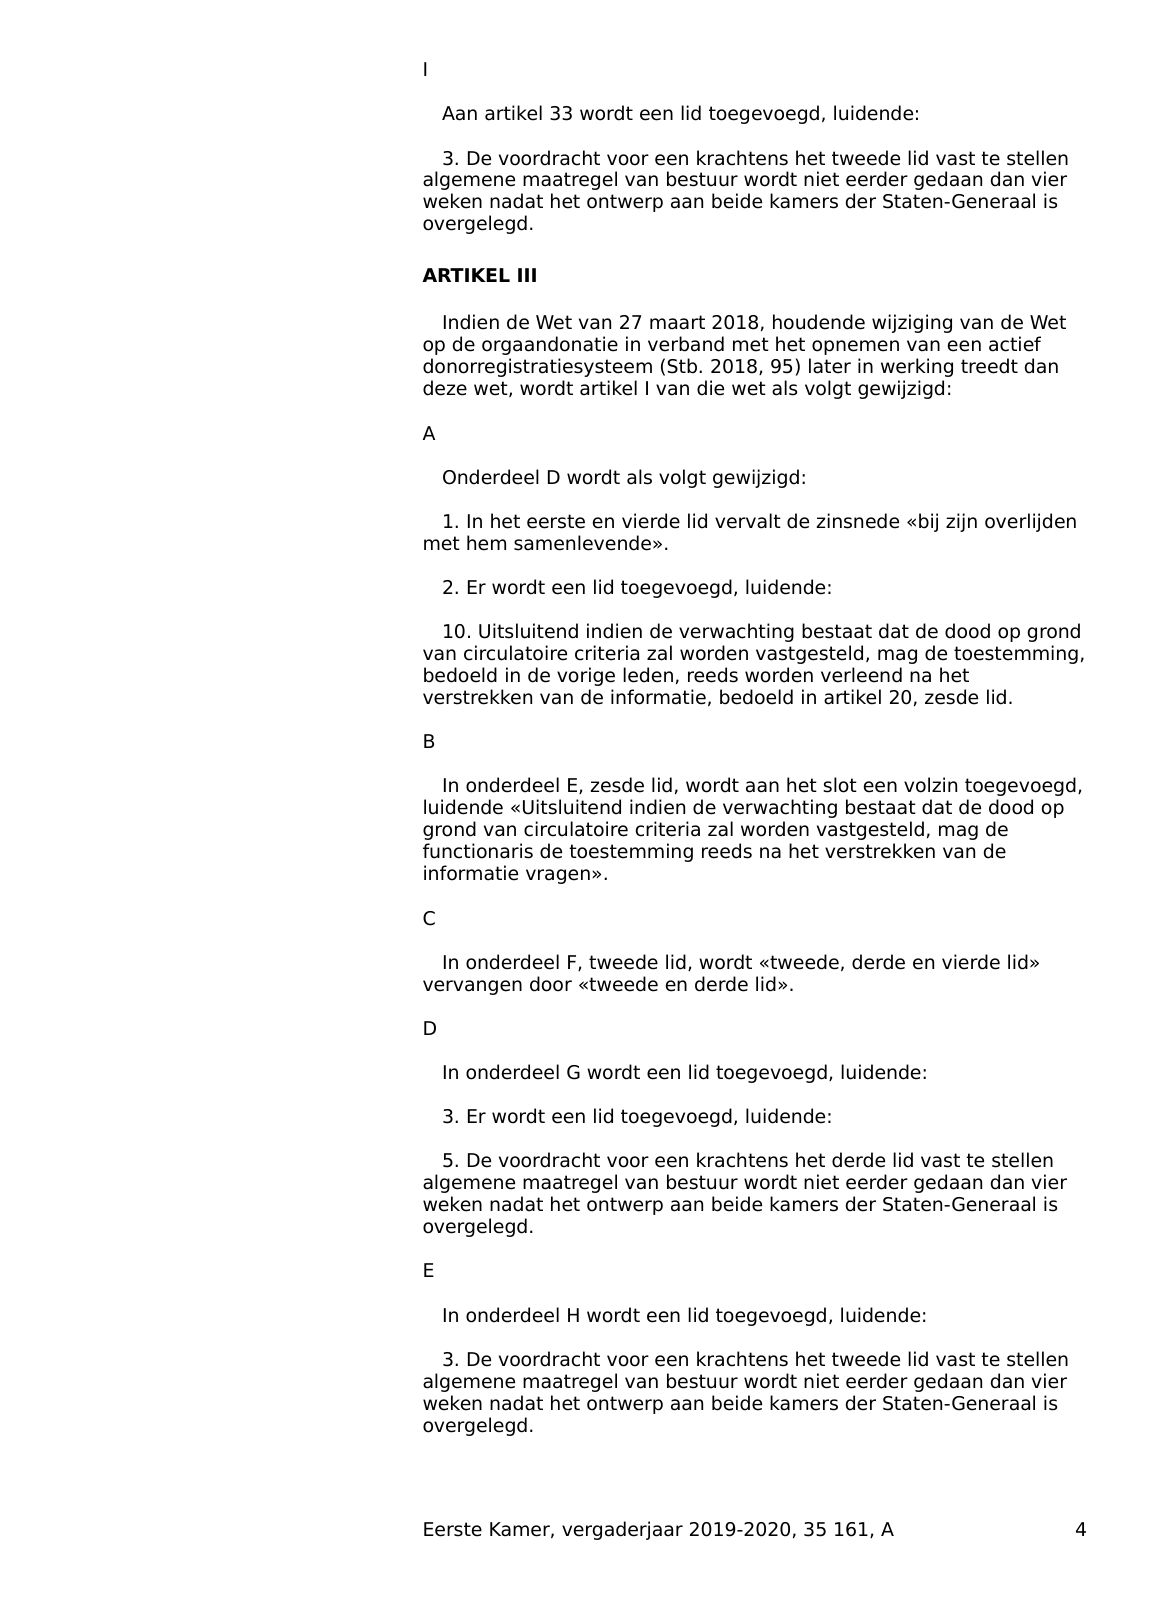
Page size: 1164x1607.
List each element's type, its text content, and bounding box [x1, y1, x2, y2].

text Indien de Wet van 27 maart 2018, houdende wijziging van de Wet op de orgaandonatie in verband met het opnemen van een actief donorregistratiesysteem (Stb. 2018, 95) later in werking treedt dan deze wet, wordt artikel I van die wet als volgt gewijzigd: [422, 312, 1087, 400]
text B [422, 731, 1087, 753]
text I [422, 59, 1087, 81]
text 3. Er wordt een lid toegevoegd, luidende: [422, 1106, 1087, 1128]
text 1. In het eerste en vierde lid vervalt de zinsnede «bij zijn overlijden met hem samenlevende». [422, 511, 1087, 555]
text A [422, 422, 1087, 444]
text 3. De voordracht voor een krachtens het tweede lid vast te stellen algemene maatregel van bestuur wordt niet eerder gedaan dan vier weken nadat het ontwerp aan beide kamers der Staten-Generaal is overgelegd. [422, 1349, 1087, 1437]
text 10. Uitsluitend indien de verwachting bestaat dat de dood op grond van circulatoire criteria zal worden vastgesteld, mag de toestemming, bedoeld in de vorige leden, reeds worden verleend na het verstrekken van de informatie, bedoeld in artikel 20, zesde lid. [422, 621, 1087, 709]
text In onderdeel H wordt een lid toegevoegd, luidende: [422, 1304, 1087, 1326]
text 5. De voordracht voor een krachtens het derde lid vast te stellen algemene maatregel van bestuur wordt niet eerder gedaan dan vier weken nadat het ontwerp aan beide kamers der Staten-Generaal is overgelegd. [422, 1150, 1087, 1238]
text D [422, 1018, 1087, 1040]
text C [422, 907, 1087, 929]
text In onderdeel E, zesde lid, wordt aan het slot een volzin toegevoegd, luidende «Uitsluitend indien de verwachting bestaat dat de dood op grond van circulatoire criteria zal worden vastgesteld, mag de functionaris de toestemming reeds na het verstrekken van de informatie vragen». [422, 775, 1087, 885]
text E [422, 1260, 1087, 1282]
text Onderdeel D wordt als volgt gewijzigd: [422, 467, 1087, 488]
text 3. De voordracht voor een krachtens het tweede lid vast te stellen algemene maatregel van bestuur wordt niet eerder gedaan dan vier weken nadat het ontwerp aan beide kamers der Staten-Generaal is overgelegd. [422, 147, 1087, 235]
text 2. Er wordt een lid toegevoegd, luidende: [422, 577, 1087, 599]
text In onderdeel G wordt een lid toegevoegd, luidende: [422, 1062, 1087, 1084]
subtitle ARTIKEL III [422, 265, 1087, 287]
text Aan artikel 33 wordt een lid toegevoegd, luidende: [422, 103, 1087, 125]
text In onderdeel F, tweede lid, wordt «tweede, derde en vierde lid» vervangen door «tweede en derde lid». [422, 952, 1087, 996]
